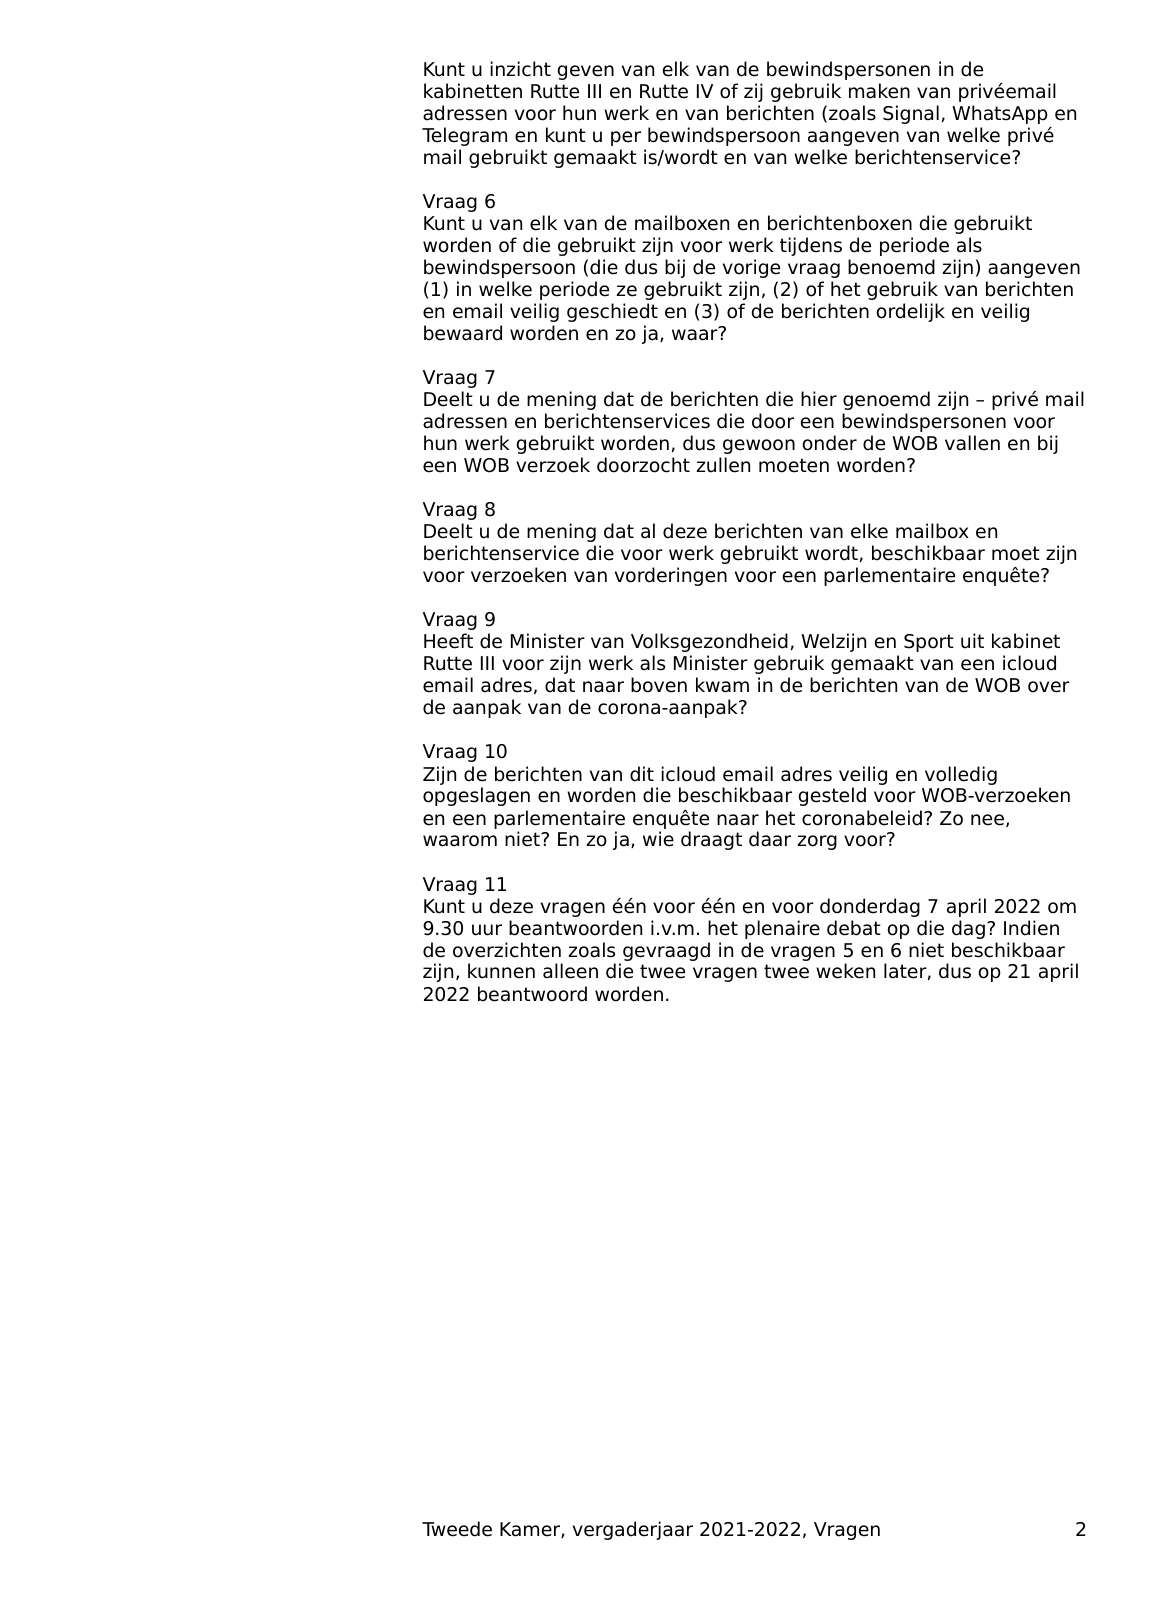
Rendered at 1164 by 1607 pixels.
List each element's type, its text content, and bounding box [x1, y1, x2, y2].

text Vraag 7 [422, 367, 1087, 389]
text Zijn de berichten van dit icloud email adres veilig en volledig opgeslagen en worden die beschikbaar gesteld voor WOB-verzoeken en een parlementaire enquête naar het coronabeleid? Zo nee, waarom niet? En zo ja, wie draagt daar zorg voor? [422, 763, 1087, 851]
text Vraag 10 [422, 741, 1087, 763]
text Kunt u van elk van de mailboxen en berichtenboxen die gebruikt worden of die gebruikt zijn voor werk tijdens de periode als bewindspersoon (die dus bij de vorige vraag benoemd zijn) aangeven (1) in welke periode ze gebruikt zijn, (2) of het gebruik van berichten en email veilig geschiedt en (3) of de berichten ordelijk en veilig bewaard worden en zo ja, waar? [422, 213, 1087, 345]
text Deelt u de mening dat al deze berichten van elke mailbox en berichtenservice die voor werk gebruikt wordt, beschikbaar moet zijn voor verzoeken van vorderingen voor een parlementaire enquête? [422, 521, 1087, 587]
text Vraag 11 [422, 873, 1087, 896]
text Vraag 9 [422, 609, 1087, 631]
text Deelt u de mening dat de berichten die hier genoemd zijn – privé mail adressen en berichtenservices die door een bewindspersonen voor hun werk gebruikt worden, dus gewoon onder de WOB vallen en bij een WOB verzoek doorzocht zullen moeten worden? [422, 389, 1087, 477]
text Kunt u deze vragen één voor één en voor donderdag 7 april 2022 om 9.30 uur beantwoorden i.v.m. het plenaire debat op die dag? Indien de overzichten zoals gevraagd in de vragen 5 en 6 niet beschikbaar zijn, kunnen alleen die twee vragen twee weken later, dus op 21 april 2022 beantwoord worden. [422, 896, 1087, 1005]
text Kunt u inzicht geven van elk van de bewindspersonen in de kabinetten Rutte III en Rutte IV of zij gebruik maken van privéemail adressen voor hun werk en van berichten (zoals Signal, WhatsApp en Telegram en kunt u per bewindspersoon aangeven van welke privé mail gebruikt gemaakt is/wordt en van welke berichtenservice? [422, 59, 1087, 169]
text Vraag 6 [422, 191, 1087, 213]
text Vraag 8 [422, 499, 1087, 521]
text Heeft de Minister van Volksgezondheid, Welzijn en Sport uit kabinet Rutte III voor zijn werk als Minister gebruik gemaakt van een icloud email adres, dat naar boven kwam in de berichten van de WOB over de aanpak van de corona-aanpak? [422, 631, 1087, 719]
